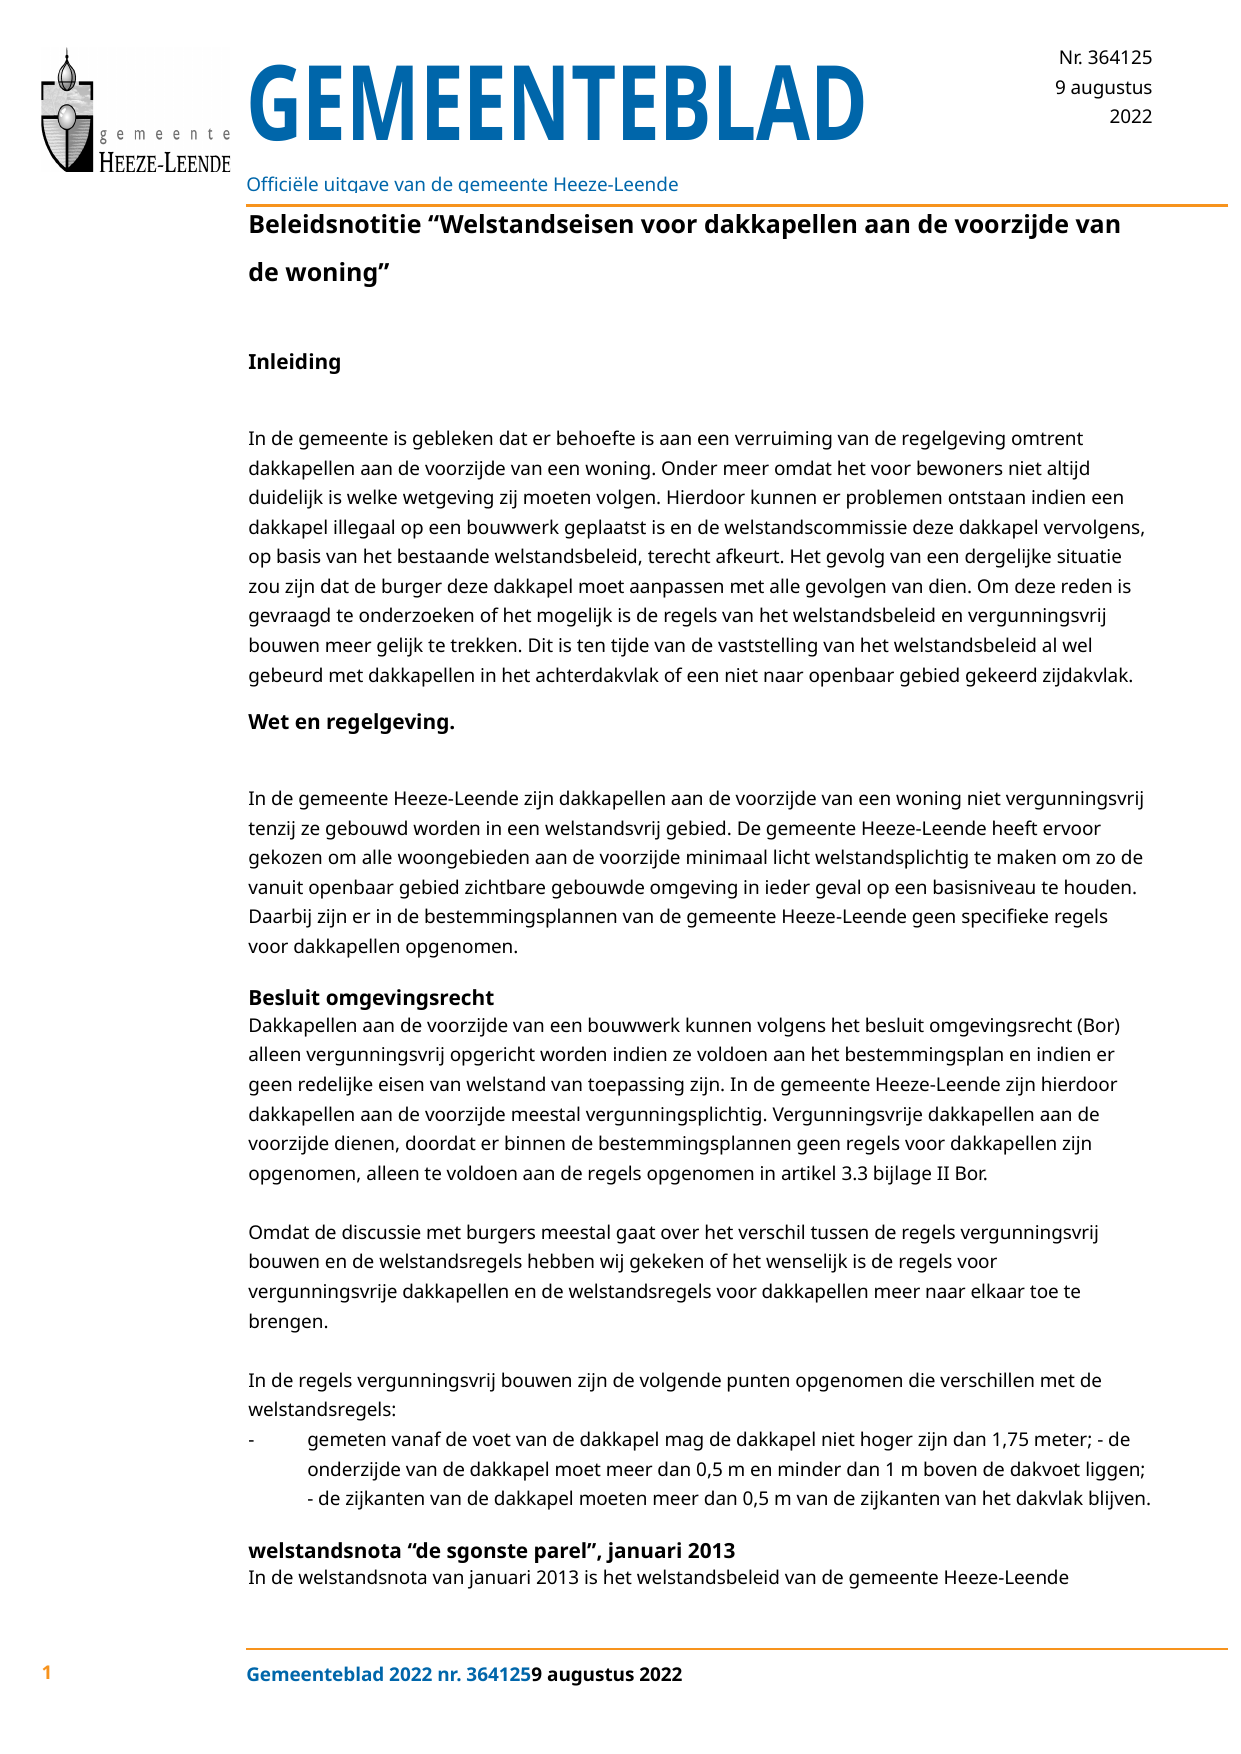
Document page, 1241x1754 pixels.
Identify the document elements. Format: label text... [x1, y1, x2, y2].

text In de gemeente is gebleken dat er behoefte is aan een verruiming van de regelgeving omtrent dakkapellen aan de voorzijde van een woning. Onder meer omdat het voor bewoners niet altijd duidelijk is welke wetgeving zij moeten volgen. Hierdoor kunnen er problemen ontstaan indien een dakkapel illegaal op een bouwwerk geplaatst is en de welstandscommissie deze dakkapel vervolgens, op basis van het bestaande welstandsbeleid, terecht afkeurt. Het gevolg van een dergelijke situatie zou zijn dat de burger deze dakkapel moet aanpassen met alle gevolgen van dien. Om deze reden is gevraagd te onderzoeken of het mogelijk is de regels van het welstandsbeleid en vergunningsvrij bouwen meer gelijk te trekken. Dit is ten tijde van de vaststelling van het welstandsbeleid al wel gebeurd met dakkapellen in het achterdakvlak of een niet naar openbaar gebied gekeerd zijdakvlak. [248, 425, 1152, 688]
picture [41, 47, 231, 172]
text Wet en regelgeving. [248, 707, 1152, 736]
list gemeten vanaf de voet van de dakkapel mag de dakkapel niet hoger zijn dan 1,75 meter; - de onderzijde van de dakkapel moet meer dan 0,5 m en minder dan 1 m boven de dakvoet liggen; - de zijkanten van de dakkapel moeten meer dan 0,5 m van de zijkanten van het dakvlak blijven. [248, 1426, 1152, 1511]
text Omdat de discussie met burgers meestal gaat over het verschil tussen de regels vergunningsvrij bouwen en de welstandsregels hebben wij gekeken of het wenselijk is de regels voor vergunningsvrije dakkapellen en de welstandsregels voor dakkapellen meer naar elkaar toe te brengen. [248, 1219, 1152, 1333]
text Beleidsnotitie “Welstandseisen voor dakkapellen aan de voorzijde van de woning” [248, 207, 1152, 288]
text In de welstandsnota van januari 2013 is het welstandsbeleid van de gemeente Heeze-Leende [248, 1564, 1152, 1590]
text Dakkapellen aan de voorzijde van een bouwwerk kunnen volgens het besluit omgevingsrecht (Bor) alleen vergunningsvrij opgericht worden indien ze voldoen aan het bestemmingsplan en indien er geen redelijke eisen van welstand van toepassing zijn. In de gemeente Heeze-Leende zijn hierdoor dakkapellen aan de voorzijde meestal vergunningsplichtig. Vergunningsvrije dakkapellen aan de voorzijde dienen, doordat er binnen de bestemmingsplannen geen regels voor dakkapellen zijn opgenomen, alleen te voldoen aan de regels opgenomen in artikel 3.3 bijlage II Bor. [248, 1012, 1152, 1186]
text In de gemeente Heeze-Leende zijn dakkapellen aan de voorzijde van een woning niet vergunningsvrij tenzij ze gebouwd worden in een welstandsvrij gebied. De gemeente Heeze-Leende heeft ervoor gekozen om alle woongebieden aan de voorzijde minimaal licht welstandsplichtig te maken om zo de vanuit openbaar gebied zichtbare gebouwde omgeving in ieder geval op een basisniveau te houden. Daarbij zijn er in de bestemmingsplannen van de gemeente Heeze-Leende geen specifieke regels voor dakkapellen opgenomen. [248, 785, 1152, 959]
text welstandsnota “de sgonste parel”, januari 2013 [248, 1536, 1152, 1564]
text Besluit omgevingsrecht [248, 983, 1152, 1012]
text In de regels vergunningsvrij bouwen zijn de volgende punten opgenomen die verschillen met de welstandsregels: [248, 1367, 1152, 1422]
text Inleiding [248, 347, 1152, 376]
